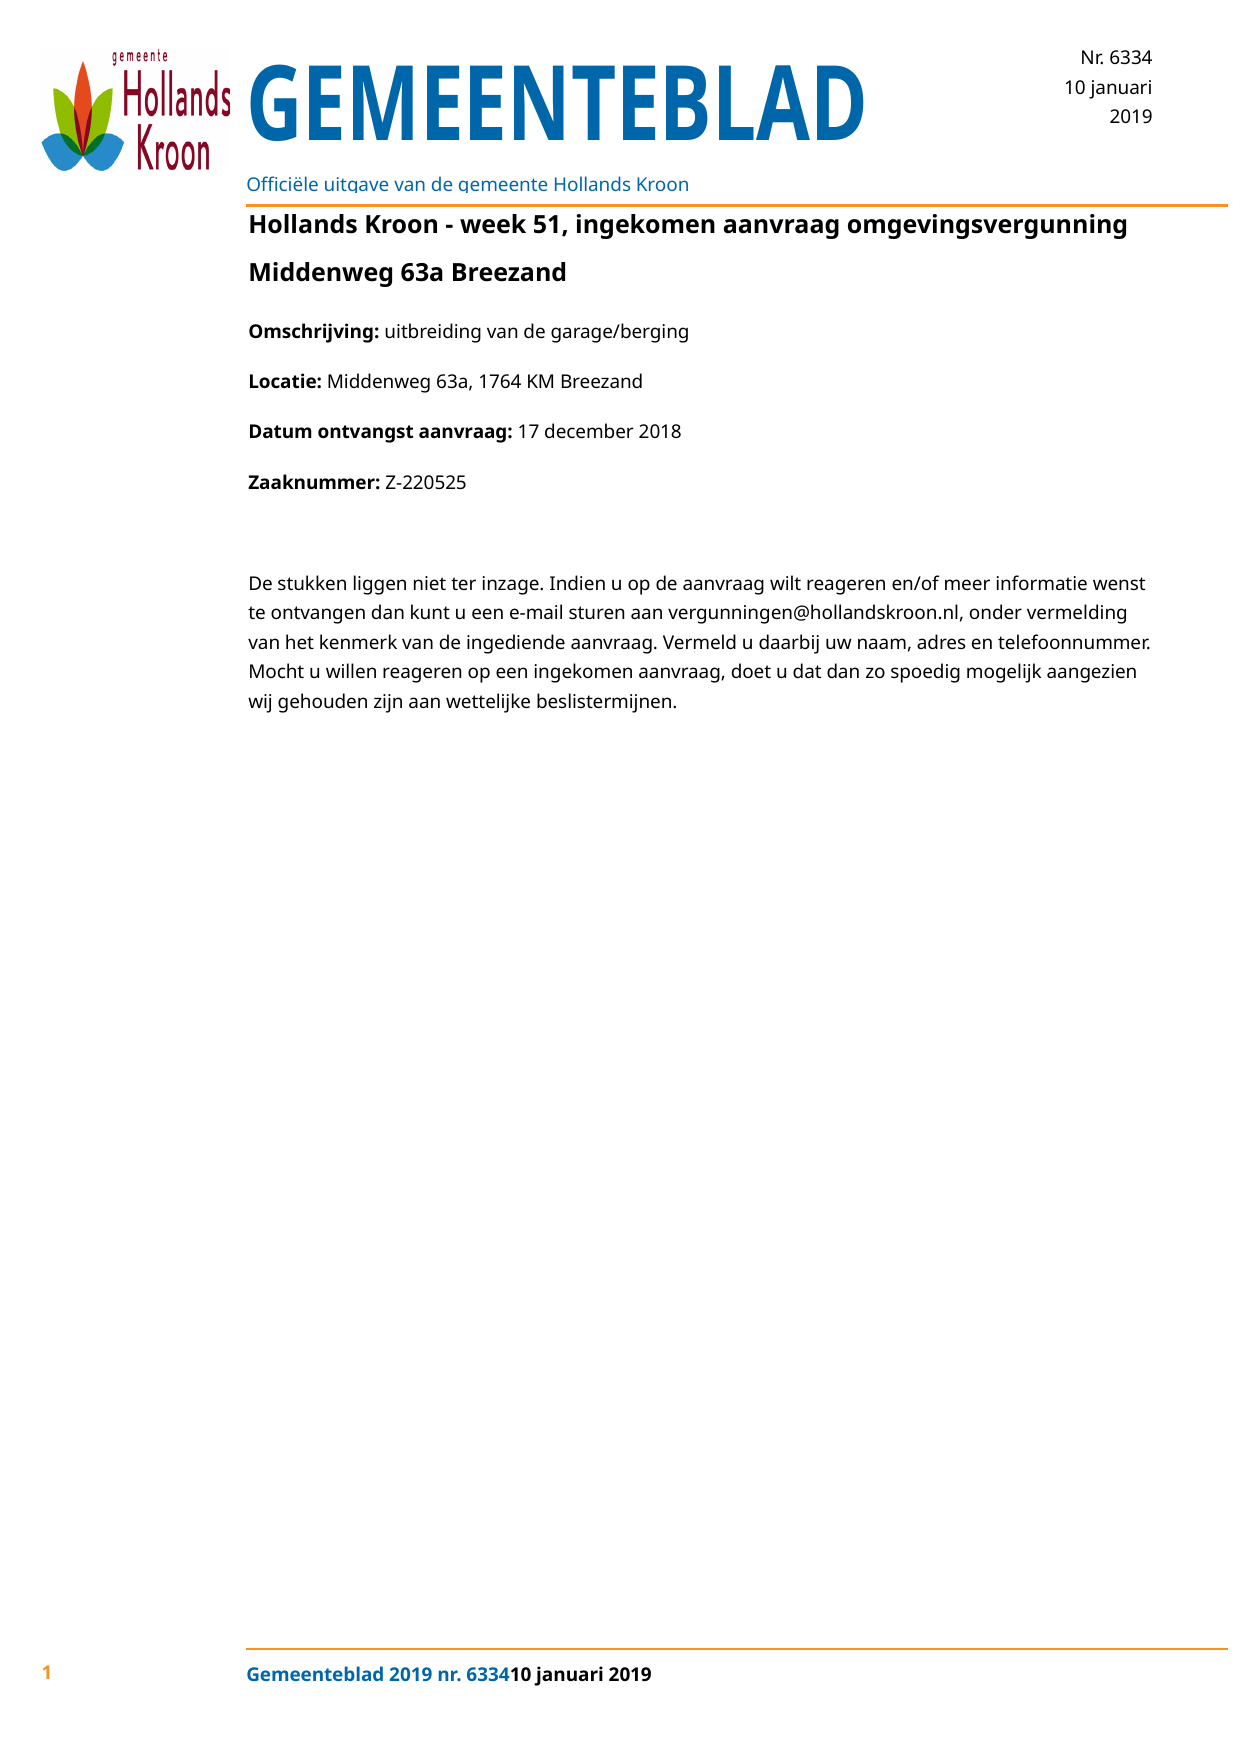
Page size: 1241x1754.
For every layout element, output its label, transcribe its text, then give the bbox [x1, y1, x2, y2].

text Locatie: Middenweg 63a, 1764 KM Breezand [248, 368, 1152, 394]
text Zaaknummer: Z-220525 [248, 469, 1152, 495]
text Datum ontvangst aanvraag: 17 december 2018 [248, 419, 1152, 444]
text Omschrijving: uitbreiding van de garage/berging [248, 318, 1152, 344]
picture [41, 47, 231, 172]
text Hollands Kroon - week 51, ingekomen aanvraag omgevingsvergunning Middenweg 63a Breezand [248, 207, 1152, 288]
text De stukken liggen niet ter inzage. Indien u op de aanvraag wilt reageren en/of meer informatie wenst te ontvangen dan kunt u een e-mail sturen aan vergunningen@hollandskroon.nl, onder vermelding van het kenmerk van de ingediende aanvraag. Vermeld u daarbij uw naam, adres en telefoonnummer. Mocht u willen reageren op een ingekomen aanvraag, doet u dat dan zo spoedig mogelijk aangezien wij gehouden zijn aan wettelijke beslistermijnen. [248, 570, 1152, 714]
